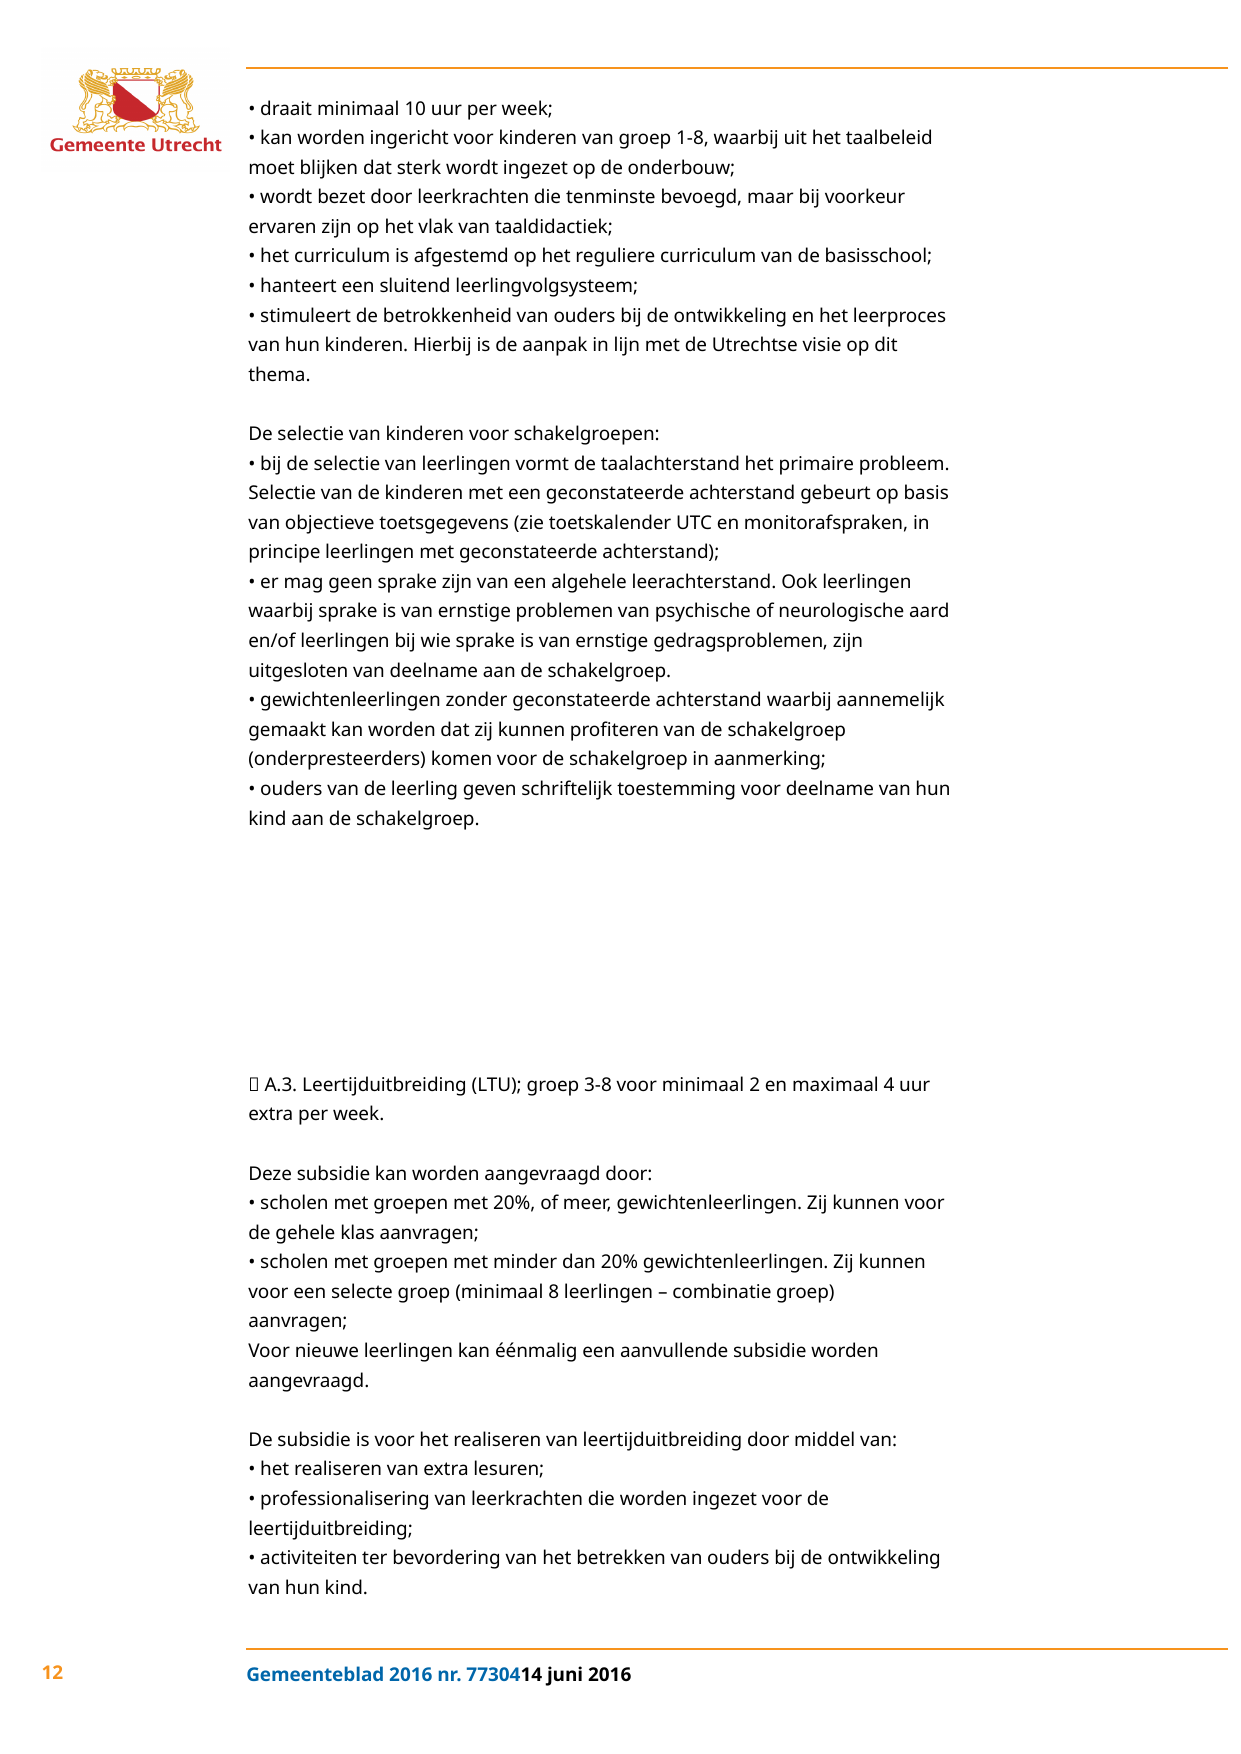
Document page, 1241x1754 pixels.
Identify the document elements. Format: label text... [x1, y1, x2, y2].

text van objectieve toetsgegevens (zie toetskalender UTC en monitorafspraken, in [248, 509, 1152, 535]
text • scholen met groepen met 20%, of meer, gewichtenleerlingen. Zij kunnen voor [248, 1189, 1152, 1215]
text moet blijken dat sterk wordt ingezet op de onderbouw; [248, 154, 1152, 180]
text • activiteiten ter bevordering van het betrekken van ouders bij de ontwikkeling [248, 1544, 1152, 1570]
text (onderpresteerders) komen voor de schakelgroep in aanmerking; [248, 746, 1152, 771]
text • scholen met groepen met minder dan 20% gewichtenleerlingen. Zij kunnen [248, 1248, 1152, 1274]
text De selectie van kinderen voor schakelgroepen: [248, 420, 1152, 446]
text • hanteert een sluitend leerlingvolgsysteem; [248, 272, 1152, 298]
text uitgesloten van deelname aan de schakelgroep. [248, 657, 1152, 683]
text en/of leerlingen bij wie sprake is van ernstige gedragsproblemen, zijn [248, 627, 1152, 653]
text leertijduitbreiding; [248, 1515, 1152, 1541]
text kind aan de schakelgroep. [248, 805, 1152, 831]
text thema. [248, 361, 1152, 387]
text • kan worden ingericht voor kinderen van groep 1-8, waarbij uit het taalbeleid [248, 124, 1152, 150]
text • gewichtenleerlingen zonder geconstateerde achterstand waarbij aannemelijk [248, 686, 1152, 712]
text gemaakt kan worden dat zij kunnen profiteren van de schakelgroep [248, 716, 1152, 742]
text de gehele klas aanvragen; [248, 1219, 1152, 1245]
text extra per week. [248, 1101, 1152, 1126]
text waarbij sprake is van ernstige problemen van psychische of neurologische aard [248, 598, 1152, 623]
text • ouders van de leerling geven schriftelijk toestemming voor deelname van hun [248, 775, 1152, 801]
text • het realiseren van extra lesuren; [248, 1456, 1152, 1481]
text van hun kinderen. Hierbij is de aanpak in lijn met de Utrechtse visie op dit [248, 331, 1152, 357]
text aangevraagd. [248, 1367, 1152, 1393]
text Deze subsidie kan worden aangevraagd door: [248, 1160, 1152, 1186]
text • professionalisering van leerkrachten die worden ingezet voor de [248, 1485, 1152, 1511]
text voor een selecte groep (minimaal 8 leerlingen – combinatie groep) [248, 1278, 1152, 1304]
text Selectie van de kinderen met een geconstateerde achterstand gebeurt op basis [248, 479, 1152, 505]
text  A.3. Leertijduitbreiding (LTU); groep 3-8 voor minimaal 2 en maximaal 4 uur [248, 1071, 1152, 1097]
text • draait minimaal 10 uur per week; [248, 95, 1152, 121]
picture [41, 47, 231, 172]
text • stimuleert de betrokkenheid van ouders bij de ontwikkeling en het leerproces [248, 302, 1152, 328]
text • wordt bezet door leerkrachten die tenminste bevoegd, maar bij voorkeur [248, 183, 1152, 209]
text De subsidie is voor het realiseren van leertijduitbreiding door middel van: [248, 1426, 1152, 1452]
text • het curriculum is afgestemd op het reguliere curriculum van de basisschool; [248, 243, 1152, 268]
text • er mag geen sprake zijn van een algehele leerachterstand. Ook leerlingen [248, 568, 1152, 594]
text • bij de selectie van leerlingen vormt de taalachterstand het primaire probleem. [248, 450, 1152, 476]
text principe leerlingen met geconstateerde achterstand); [248, 538, 1152, 564]
text aanvragen; [248, 1308, 1152, 1333]
text van hun kind. [248, 1574, 1152, 1600]
text ervaren zijn op het vlak van taaldidactiek; [248, 213, 1152, 239]
text Voor nieuwe leerlingen kan éénmalig een aanvullende subsidie worden [248, 1337, 1152, 1363]
